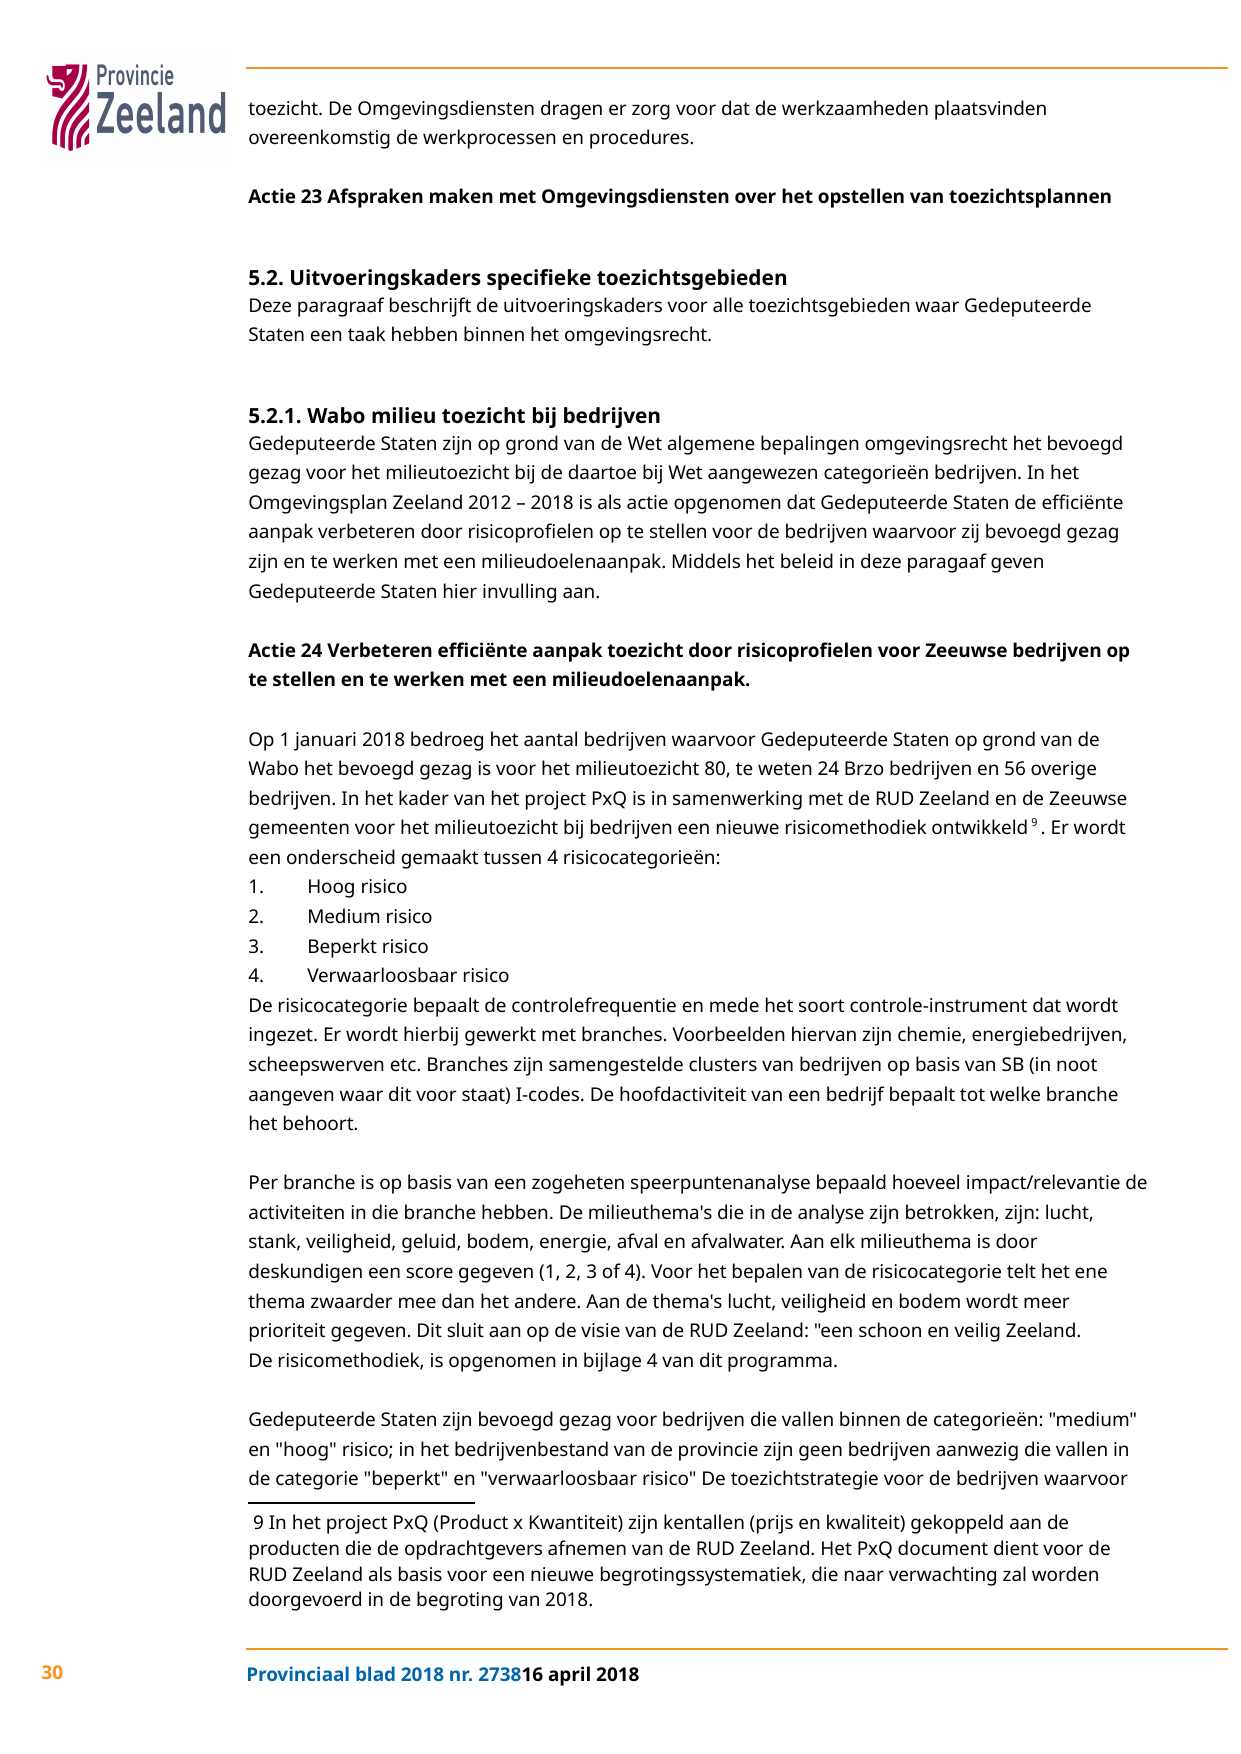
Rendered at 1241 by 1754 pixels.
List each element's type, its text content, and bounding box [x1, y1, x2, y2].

list Beperkt risico [248, 933, 1152, 959]
text Per branche is op basis van een zogeheten speerpuntenanalyse bepaald hoeveel impact/relevantie de activiteiten in die branche hebben. De milieuthema's die in de analyse zijn betrokken, zijn: lucht, stank, veiligheid, geluid, bodem, energie, afval en afvalwater. Aan elk milieuthema is door deskundigen een score gegeven (1, 2, 3 of 4). Voor het bepalen van de risicocategorie telt het ene thema zwaarder mee dan het andere. Aan de thema's lucht, veiligheid en bodem wordt meer prioriteit gegeven. Dit sluit aan op de visie van de RUD Zeeland: "een schoon en veilig Zeeland. [248, 1169, 1152, 1343]
text De risicomethodiek, is opgenomen in bijlage 4 van dit programma. [248, 1347, 1152, 1373]
text 5.2.1. Wabo milieu toezicht bij bedrijven [248, 402, 1152, 430]
list Hoog risico [248, 874, 1152, 899]
text Actie 23 Afspraken maken met Omgevingsdiensten over het opstellen van toezichtsplannen [248, 183, 1152, 209]
list Verwaarloosbaar risico [248, 962, 1152, 988]
list Medium risico [248, 903, 1152, 929]
text De risicocategorie bepaalt de controlefrequentie en mede het soort controle-instrument dat wordt ingezet. Er wordt hierbij gewerkt met branches. Voorbeelden hiervan zijn chemie, energiebedrijven, scheepswerven etc. Branches zijn samengestelde clusters van bedrijven op basis van SB (in noot aangeven waar dit voor staat) I-codes. De hoofdactiviteit van een bedrijf bepaalt tot welke branche het behoort. [248, 992, 1152, 1136]
text toezicht. De Omgevingsdiensten dragen er zorg voor dat de werkzaamheden plaatsvinden overeenkomstig de werkprocessen en procedures. [248, 95, 1152, 150]
text Gedeputeerde Staten zijn bevoegd gezag voor bedrijven die vallen binnen de categorieën: "medium" en "hoog" risico; in het bedrijvenbestand van de provincie zijn geen bedrijven aanwezig die vallen in de categorie "beperkt" en "verwaarloosbaar risico" De toezichtstrategie voor de bedrijven waarvoor [248, 1406, 1152, 1491]
text Gedeputeerde Staten zijn op grond van de Wet algemene bepalingen omgevingsrecht het bevoegd gezag voor het milieutoezicht bij de daartoe bij Wet aangewezen categorieën bedrijven. In het Omgevingsplan Zeeland 2012 – 2018 is als actie opgenomen dat Gedeputeerde Staten de efficiënte aanpak verbeteren door risicoprofielen op te stellen voor de bedrijven waarvoor zij bevoegd gezag zijn en te werken met een milieudoelenaanpak. Middels het beleid in deze paragaaf geven Gedeputeerde Staten hier invulling aan. [248, 430, 1152, 604]
text 5.2. Uitvoeringskaders specifieke toezichtsgebieden [248, 263, 1152, 292]
picture [41, 47, 231, 172]
text Deze paragraaf beschrijft de uitvoeringskaders voor alle toezichtsgebieden waar Gedeputeerde Staten een taak hebben binnen het omgevingsrecht. [248, 292, 1152, 347]
text Op 1 januari 2018 bedroeg het aantal bedrijven waarvoor Gedeputeerde Staten op grond van de Wabo het bevoegd gezag is voor het milieutoezicht 80, te weten 24 Brzo bedrijven en 56 overige bedrijven. In het kader van het project PxQ is in samenwerking met de RUD Zeeland en de Zeeuwse gemeenten voor het milieutoezicht bij bedrijven een nieuwe risicomethodiek ontwikkeld. Er wordt een onderscheid gemaakt tussen 4 risicocategorieën: [248, 726, 1152, 870]
text Actie 24 Verbeteren efficiënte aanpak toezicht door risicoprofielen voor Zeeuwse bedrijven op te stellen en te werken met een milieudoelenaanpak. [248, 637, 1152, 692]
text In het project PxQ (Product x Kwantiteit) zijn kentallen (prijs en kwaliteit) gekoppeld aan de producten die de opdrachtgevers afnemen van de RUD Zeeland. Het PxQ document dient voor de RUD Zeeland als basis voor een nieuwe begrotingssystematiek, die naar verwachting zal worden doorgevoerd in de begroting van 2018. [248, 1509, 1152, 1612]
